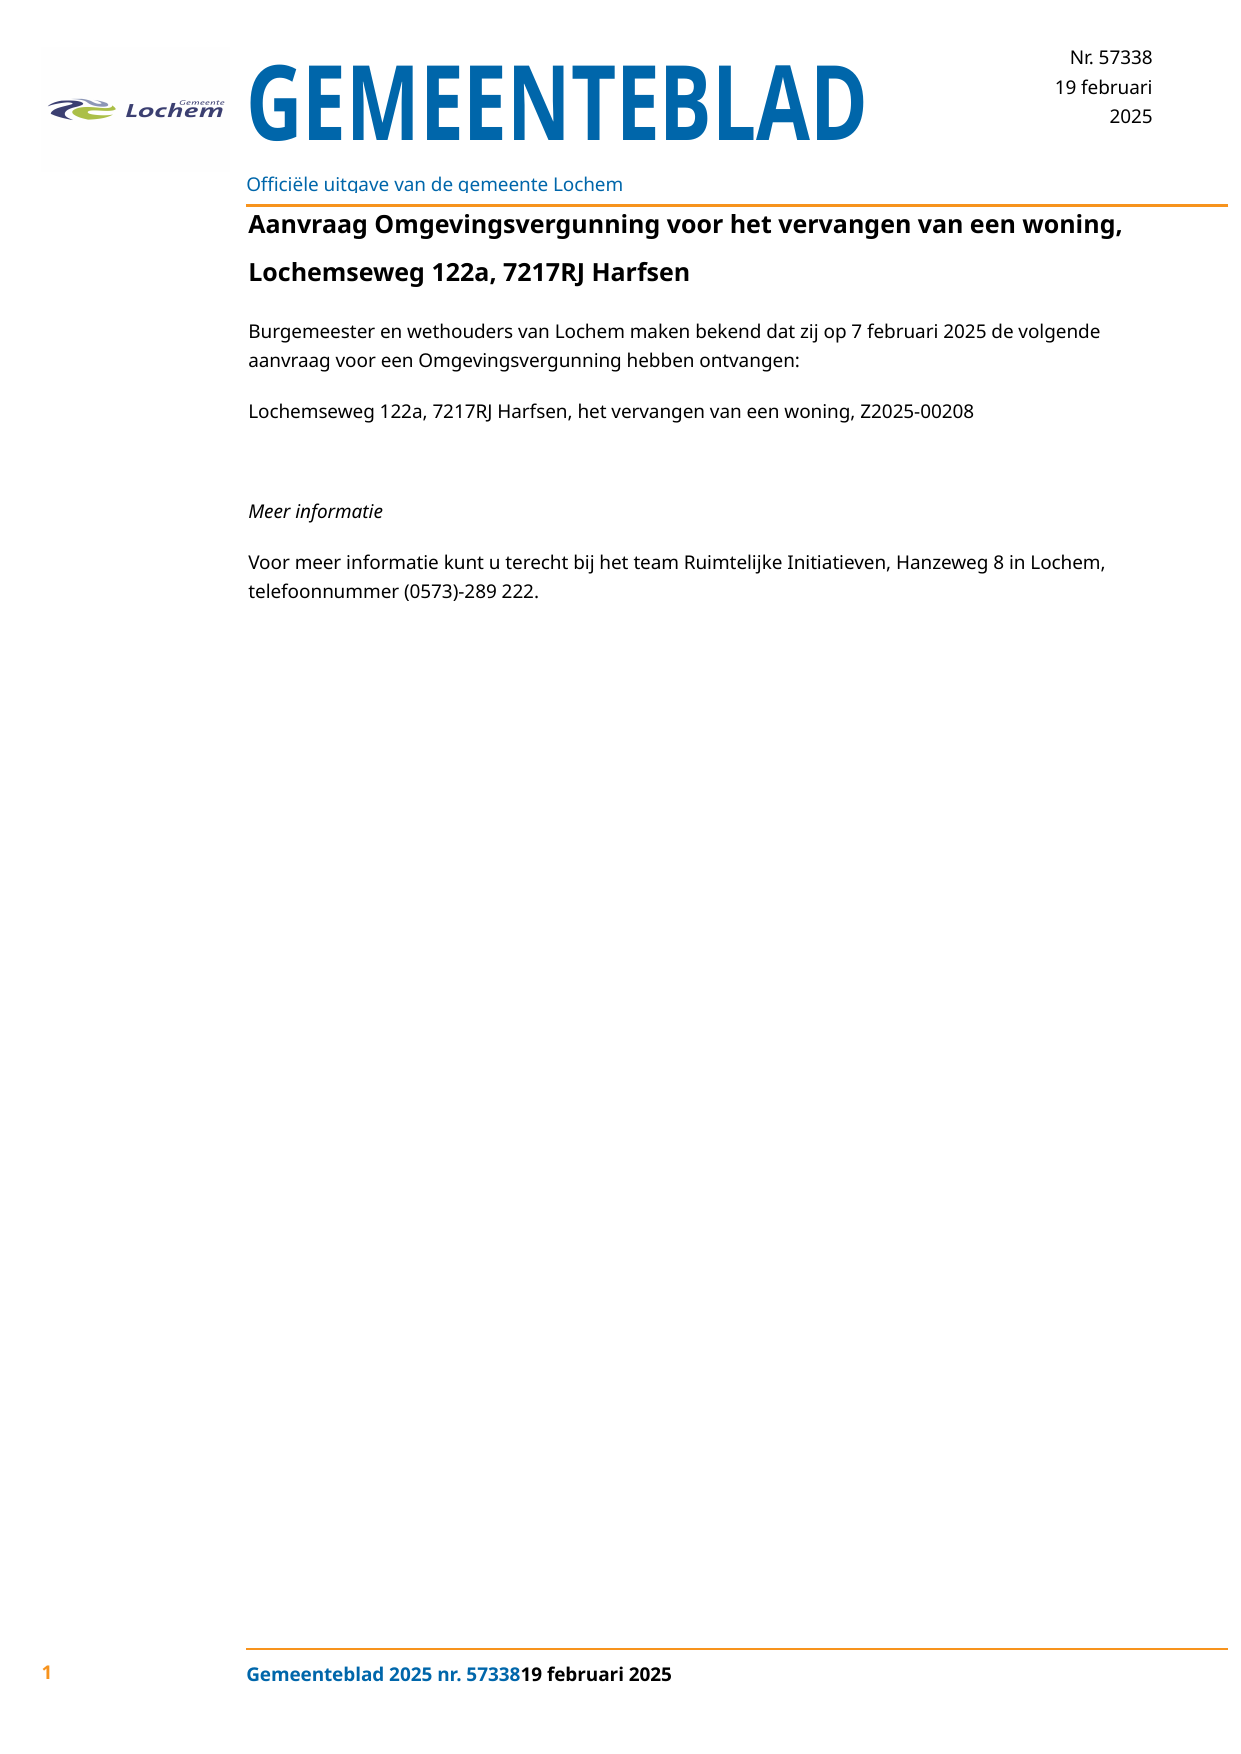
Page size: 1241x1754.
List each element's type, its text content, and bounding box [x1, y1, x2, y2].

text Burgemeester en wethouders van Lochem maken bekend dat zij op 7 februari 2025 de volgende aanvraag voor een Omgevingsvergunning hebben ontvangen: [248, 318, 1152, 373]
text Voor meer informatie kunt u terecht bij het team Ruimtelijke Initiatieven, Hanzeweg 8 in Lochem, telefoonnummer (0573)-289 222. [248, 549, 1152, 604]
text Meer informatie [248, 499, 1152, 524]
picture [41, 47, 231, 172]
text Aanvraag Omgevingsvergunning voor het vervangen van een woning, Lochemseweg 122a, 7217RJ Harfsen [248, 207, 1152, 288]
text Lochemseweg 122a, 7217RJ Harfsen, het vervangen van een woning, Z2025-00208 [248, 398, 1152, 424]
